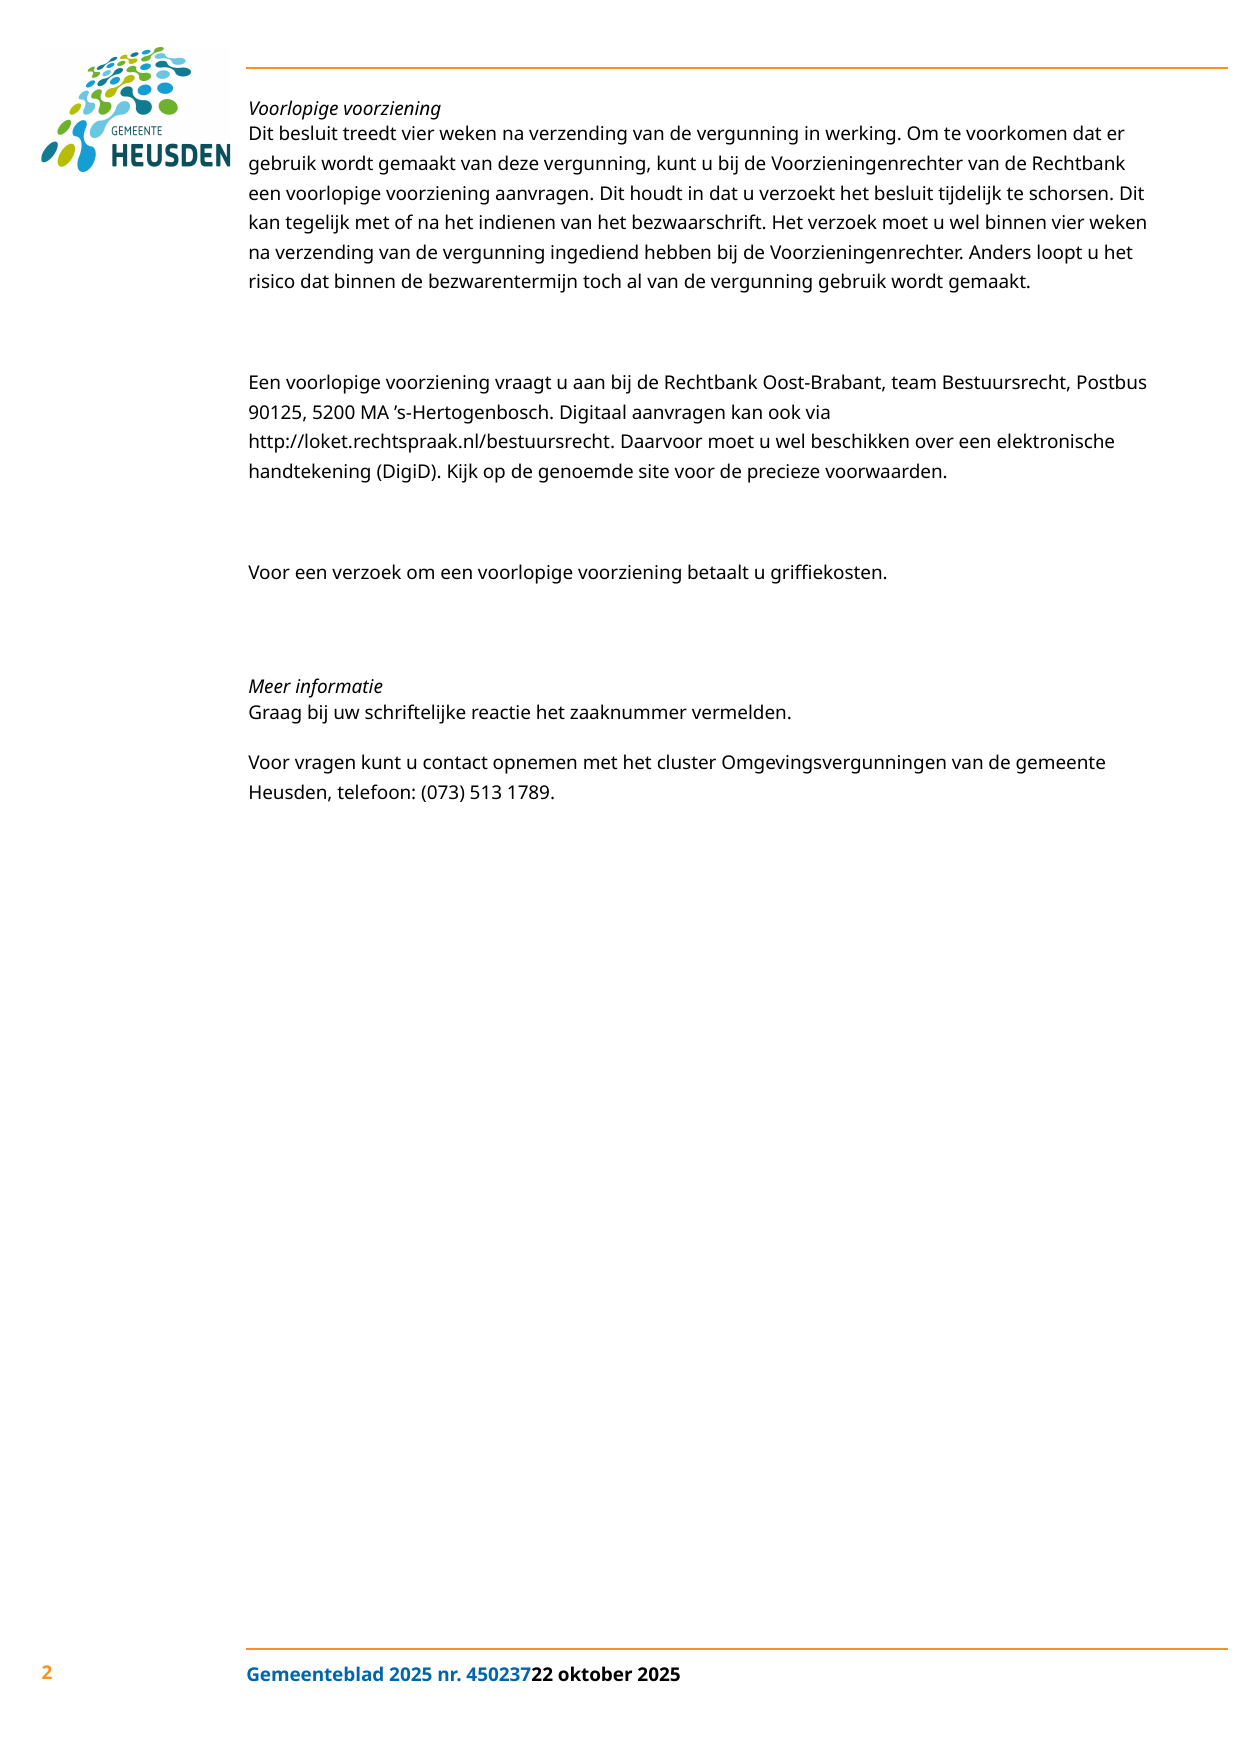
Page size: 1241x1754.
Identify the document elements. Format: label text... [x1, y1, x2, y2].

text Een voorlopige voorziening vraagt u aan bij de Rechtbank Oost-Brabant, team Bestuursrecht, Postbus 90125, 5200 MA ’s-Hertogenbosch. Digitaal aanvragen kan ook via http://loket.rechtspraak.nl/bestuursrecht. Daarvoor moet u wel beschikken over een elektronische handtekening (DigiD). Kijk op de genoemde site voor de precieze voorwaarden. [248, 369, 1152, 484]
text Voor vragen kunt u contact opnemen met het cluster Omgevingsvergunningen van de gemeente Heusden, telefoon: (073) 513 1789. [248, 749, 1152, 805]
text Meer informatie [248, 673, 1152, 699]
text Voorlopige voorziening [248, 95, 1152, 121]
picture [41, 47, 231, 172]
text Dit besluit treedt vier weken na verzending van de vergunning in werking. Om te voorkomen dat er gebruik wordt gemaakt van deze vergunning, kunt u bij de Voorzieningenrechter van de Rechtbank een voorlopige voorziening aanvragen. Dit houdt in dat u verzoekt het besluit tijdelijk te schorsen. Dit kan tegelijk met of na het indienen van het bezwaarschrift. Het verzoek moet u wel binnen vier weken na verzending van de vergunning ingediend hebben bij de Voorzieningenrechter. Anders loopt u het risico dat binnen de bezwarentermijn toch al van de vergunning gebruik wordt gemaakt. [248, 121, 1152, 294]
text Voor een verzoek om een voorlopige voorziening betaalt u griffiekosten. [248, 559, 1152, 584]
text Graag bij uw schriftelijke reactie het zaaknummer vermelden. [248, 699, 1152, 725]
